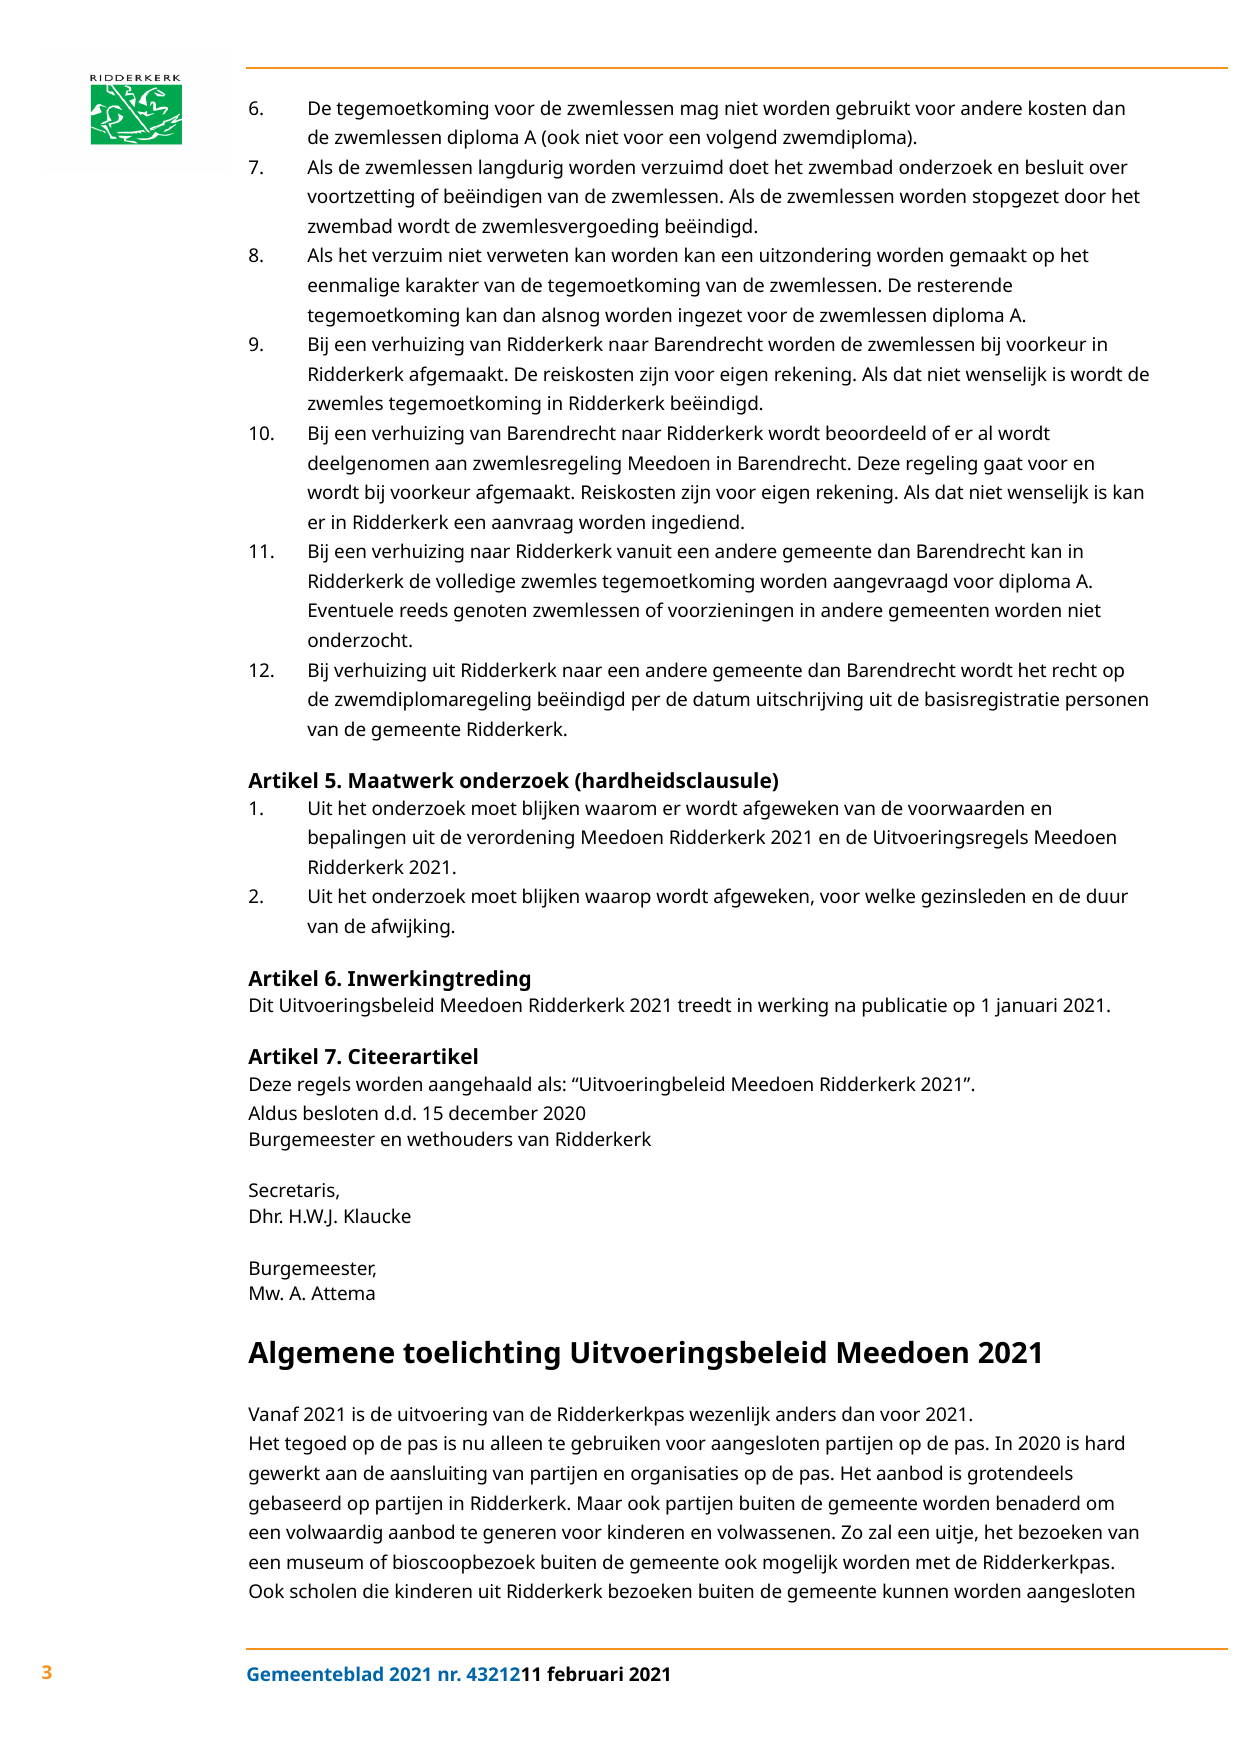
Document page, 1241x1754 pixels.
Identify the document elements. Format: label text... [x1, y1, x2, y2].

text Mw. A. Attema [248, 1281, 1152, 1306]
text Algemene toelichting Uitvoeringsbeleid Meedoen 2021 [248, 1332, 1152, 1372]
list Bij verhuizing uit Ridderkerk naar een andere gemeente dan Barendrecht wordt het recht op de zwemdiplomaregeling beëindigd per de datum uitschrijving uit de basisregistratie personen van de gemeente Ridderkerk. [248, 657, 1152, 742]
text Dhr. H.W.J. Klaucke [248, 1203, 1152, 1229]
list Bij een verhuizing naar Ridderkerk vanuit een andere gemeente dan Barendrecht kan in Ridderkerk de volledige zwemles tegemoetkoming worden aangevraagd voor diploma A. Eventuele reeds genoten zwemlessen of voorzieningen in andere gemeenten worden niet onderzocht. [248, 538, 1152, 653]
text Vanaf 2021 is de uitvoering van de Ridderkerkpas wezenlijk anders dan voor 2021. [248, 1401, 1152, 1427]
list Als het verzuim niet verweten kan worden kan een uitzondering worden gemaakt op het eenmalige karakter van de tegemoetkoming van de zwemlessen. De resterende tegemoetkoming kan dan alsnog worden ingezet voor de zwemlessen diploma A. [248, 243, 1152, 328]
text Aldus besloten d.d. 15 december 2020 [248, 1101, 1152, 1126]
list Uit het onderzoek moet blijken waarom er wordt afgeweken van de voorwaarden en bepalingen uit de verordening Meedoen Ridderkerk 2021 en de Uitvoeringsregels Meedoen Ridderkerk 2021. [248, 795, 1152, 880]
text Burgemeester, [248, 1255, 1152, 1281]
text Artikel 7. Citeerartikel [248, 1042, 1152, 1071]
text Artikel 6. Inwerkingtreding [248, 964, 1152, 992]
list Uit het onderzoek moet blijken waarop wordt afgeweken, voor welke gezinsleden en de duur van de afwijking. [248, 884, 1152, 939]
text Secretaris, [248, 1178, 1152, 1203]
list Als de zwemlessen langdurig worden verzuimd doet het zwembad onderzoek en besluit over voortzetting of beëindigen van de zwemlessen. Als de zwemlessen worden stopgezet door het zwembad wordt de zwemlesvergoeding beëindigd. [248, 154, 1152, 239]
text Dit Uitvoeringsbeleid Meedoen Ridderkerk 2021 treedt in werking na publicatie op 1 januari 2021. [248, 992, 1152, 1018]
text Deze regels worden aangehaald als: “Uitvoeringbeleid Meedoen Ridderkerk 2021”. [248, 1071, 1152, 1097]
list Bij een verhuizing van Ridderkerk naar Barendrecht worden de zwemlessen bij voorkeur in Ridderkerk afgemaakt. De reiskosten zijn voor eigen rekening. Als dat niet wenselijk is wordt de zwemles tegemoetkoming in Ridderkerk beëindigd. [248, 331, 1152, 416]
text Het tegoed op de pas is nu alleen te gebruiken voor aangesloten partijen op de pas. In 2020 is hard gewerkt aan de aansluiting van partijen en organisaties op de pas. Het aanbod is grotendeels gebaseerd op partijen in Ridderkerk. Maar ook partijen buiten de gemeente worden benaderd om een volwaardig aanbod te generen voor kinderen en volwassenen. Zo zal een uitje, het bezoeken van een museum of bioscoopbezoek buiten de gemeente ook mogelijk worden met de Ridderkerkpas. Ook scholen die kinderen uit Ridderkerk bezoeken buiten de gemeente kunnen worden aangesloten [248, 1431, 1152, 1604]
text Artikel 5. Maatwerk onderzoek (hardheidsclausule) [248, 766, 1152, 795]
list De tegemoetkoming voor de zwemlessen mag niet worden gebruikt voor andere kosten dan de zwemlessen diploma A (ook niet voor een volgend zwemdiploma). [248, 95, 1152, 150]
list Bij een verhuizing van Barendrecht naar Ridderkerk wordt beoordeeld of er al wordt deelgenomen aan zwemlesregeling Meedoen in Barendrecht. Deze regeling gaat voor en wordt bij voorkeur afgemaakt. Reiskosten zijn voor eigen rekening. Als dat niet wenselijk is kan er in Ridderkerk een aanvraag worden ingediend. [248, 420, 1152, 535]
text Burgemeester en wethouders van Ridderkerk [248, 1126, 1152, 1152]
picture [41, 47, 231, 172]
